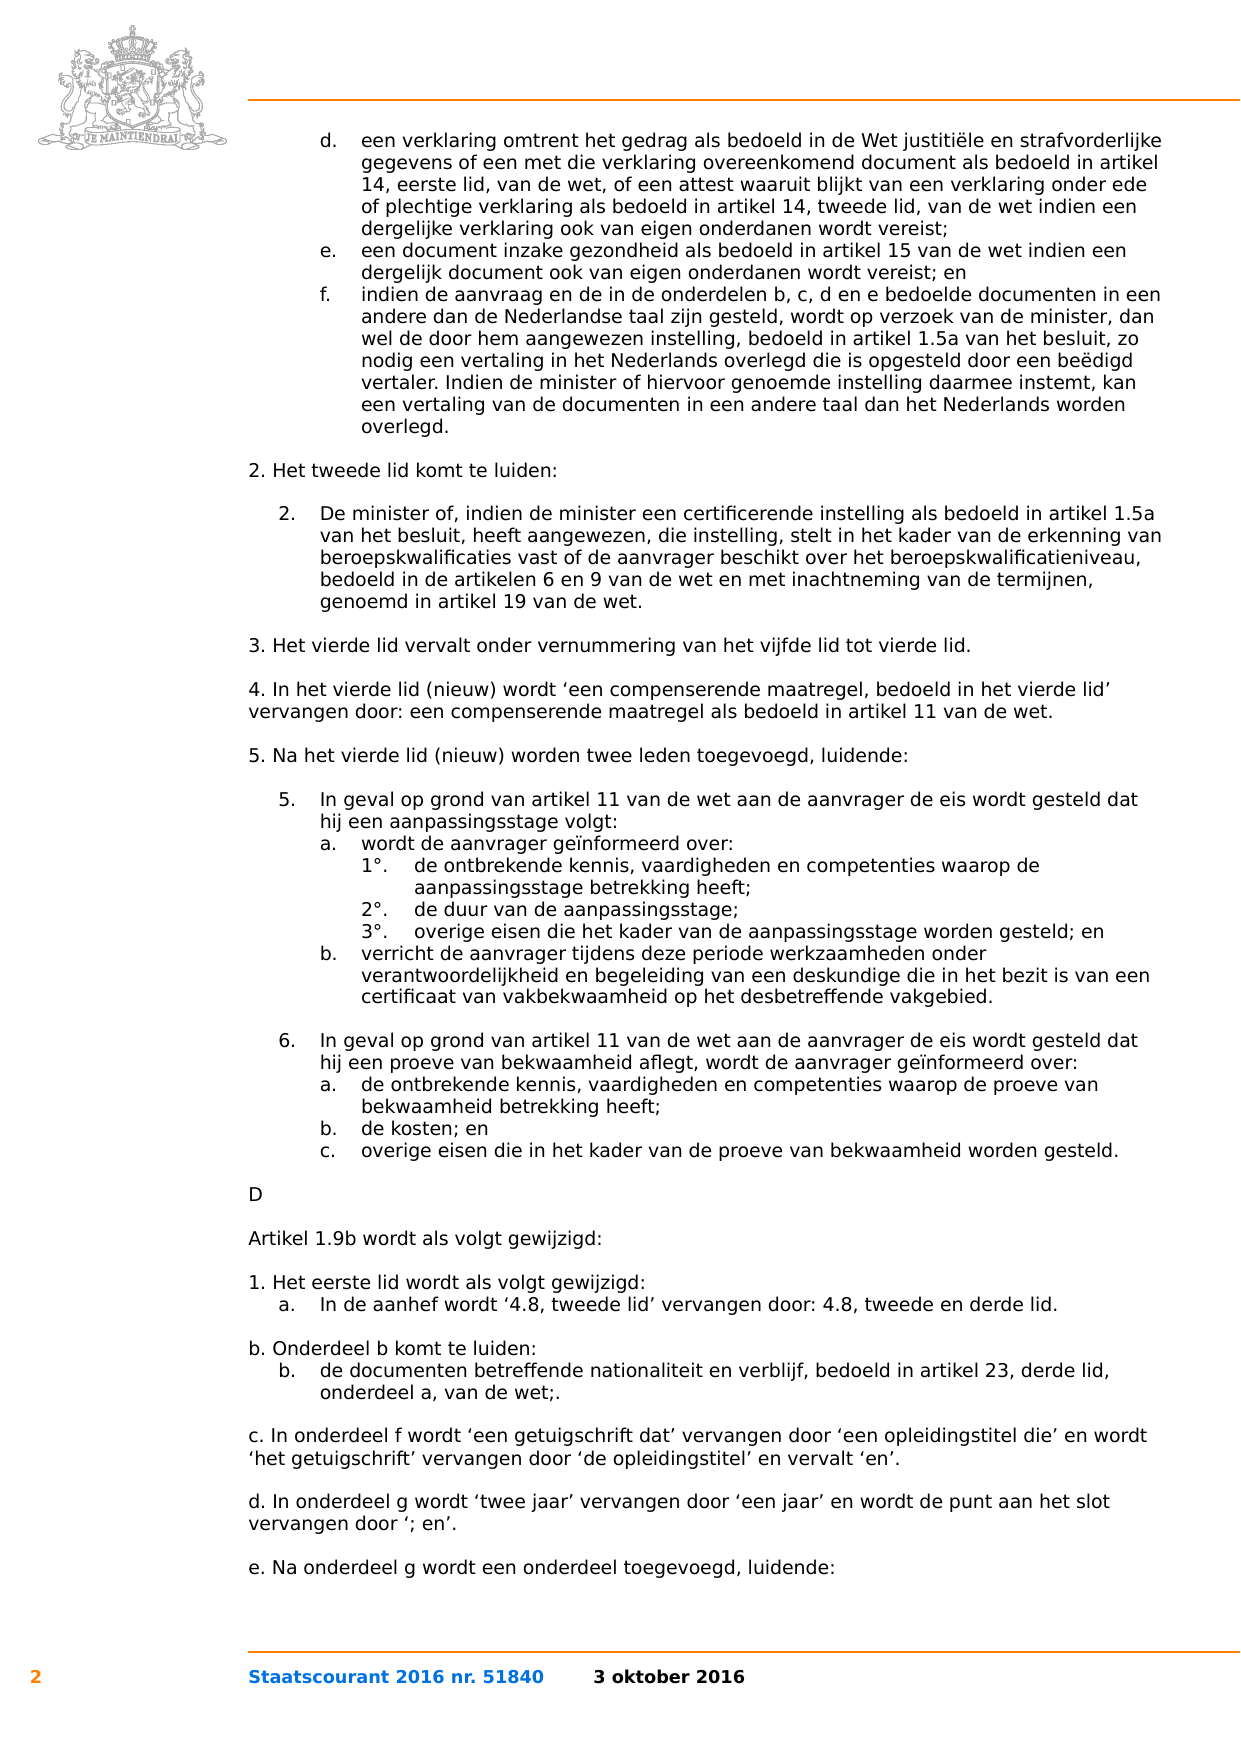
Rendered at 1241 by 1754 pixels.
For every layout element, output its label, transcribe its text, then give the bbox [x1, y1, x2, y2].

text 3. Het vierde lid vervalt onder vernummering van het vijfde lid tot vierde lid. [248, 635, 1163, 657]
text 2. Het tweede lid komt te luiden: [248, 459, 1163, 481]
text b. Onderdeel b komt te luiden: [248, 1338, 1163, 1359]
text b. verricht de aanvrager tijdens deze periode werkzaamheden onder verantwoordelijkheid en begeleiding van een deskundige die in het bezit is van een certificaat van vakbekwaamheid op het desbetreffende vakgebied. [319, 942, 1163, 1008]
text 5. Na het vierde lid (nieuw) worden twee leden toegevoegd, luidende: [248, 745, 1163, 767]
picture [38, 25, 227, 150]
text e. Na onderdeel g wordt een onderdeel toegevoegd, luidende: [248, 1557, 1163, 1579]
text 5. In geval op grond van artikel 11 van de wet aan de aanvrager de eis wordt gesteld dat hij een aanpassingsstage volgt: [278, 789, 1163, 833]
text a. de ontbrekende kennis, vaardigheden en competenties waarop de proeve van bekwaamheid betrekking heeft; [319, 1074, 1163, 1118]
text 1°. de ontbrekende kennis, vaardigheden en competenties waarop de aanpassingsstage betrekking heeft; [361, 854, 1163, 898]
text f. indien de aanvraag en de in de onderdelen b, c, d en e bedoelde documenten in een andere dan de Nederlandse taal zijn gesteld, wordt op verzoek van de minister, dan wel de door hem aangewezen instelling, bedoeld in artikel 1.5a van het besluit, zo nodig een vertaling in het Nederlands overlegd die is opgesteld door een beëdigd vertaler. Indien de minister of hiervoor genoemde instelling daarmee instemt, kan een vertaling van de documenten in een andere taal dan het Nederlands worden overlegd. [319, 284, 1163, 438]
text a. wordt de aanvrager geïnformeerd over: [319, 833, 1163, 854]
text e. een document inzake gezondheid als bedoeld in artikel 15 van de wet indien een dergelijk document ook van eigen onderdanen wordt vereist; en [319, 240, 1163, 284]
text 3°. overige eisen die het kader van de aanpassingsstage worden gesteld; en [361, 921, 1163, 942]
text 2°. de duur van de aanpassingsstage; [361, 898, 1163, 921]
text c. In onderdeel f wordt ‘een getuigschrift dat’ vervangen door ‘een opleidingstitel die’ en wordt ‘het getuigschrift’ vervangen door ‘de opleidingstitel’ en vervalt ‘en’. [248, 1425, 1163, 1469]
text c. overige eisen die in het kader van de proeve van bekwaamheid worden gesteld. [319, 1140, 1163, 1162]
text 1. Het eerste lid wordt als volgt gewijzigd: [248, 1272, 1163, 1294]
text D [248, 1184, 1163, 1206]
text 4. In het vierde lid (nieuw) wordt ‘een compenserende maatregel, bedoeld in het vierde lid’ vervangen door: een compenserende maatregel als bedoeld in artikel 11 van de wet. [248, 679, 1163, 723]
text b. de kosten; en [319, 1118, 1163, 1140]
text b. de documenten betreffende nationaliteit en verblijf, bedoeld in artikel 23, derde lid, onderdeel a, van de wet;. [278, 1359, 1163, 1403]
text d. een verklaring omtrent het gedrag als bedoeld in de Wet justitiële en strafvorderlijke gegevens of een met die verklaring overeenkomend document als bedoeld in artikel 14, eerste lid, van de wet, of een attest waaruit blijkt van een verklaring onder ede of plechtige verklaring als bedoeld in artikel 14, tweede lid, van de wet indien een dergelijke verklaring ook van eigen onderdanen wordt vereist; [319, 130, 1163, 240]
text 2. De minister of, indien de minister een certificerende instelling als bedoeld in artikel 1.5a van het besluit, heeft aangewezen, die instelling, stelt in het kader van de erkenning van beroepskwalificaties vast of de aanvrager beschikt over het beroepskwalificatieniveau, bedoeld in de artikelen 6 en 9 van de wet en met inachtneming van de termijnen, genoemd in artikel 19 van de wet. [278, 503, 1163, 613]
text a. In de aanhef wordt ‘4.8, tweede lid’ vervangen door: 4.8, tweede en derde lid. [278, 1294, 1163, 1316]
text d. In onderdeel g wordt ‘twee jaar’ vervangen door ‘een jaar’ en wordt de punt aan het slot vervangen door ‘; en’. [248, 1491, 1163, 1535]
text Artikel 1.9b wordt als volgt gewijzigd: [248, 1228, 1163, 1250]
text 6. In geval op grond van artikel 11 van de wet aan de aanvrager de eis wordt gesteld dat hij een proeve van bekwaamheid aflegt, wordt de aanvrager geïnformeerd over: [278, 1030, 1163, 1074]
